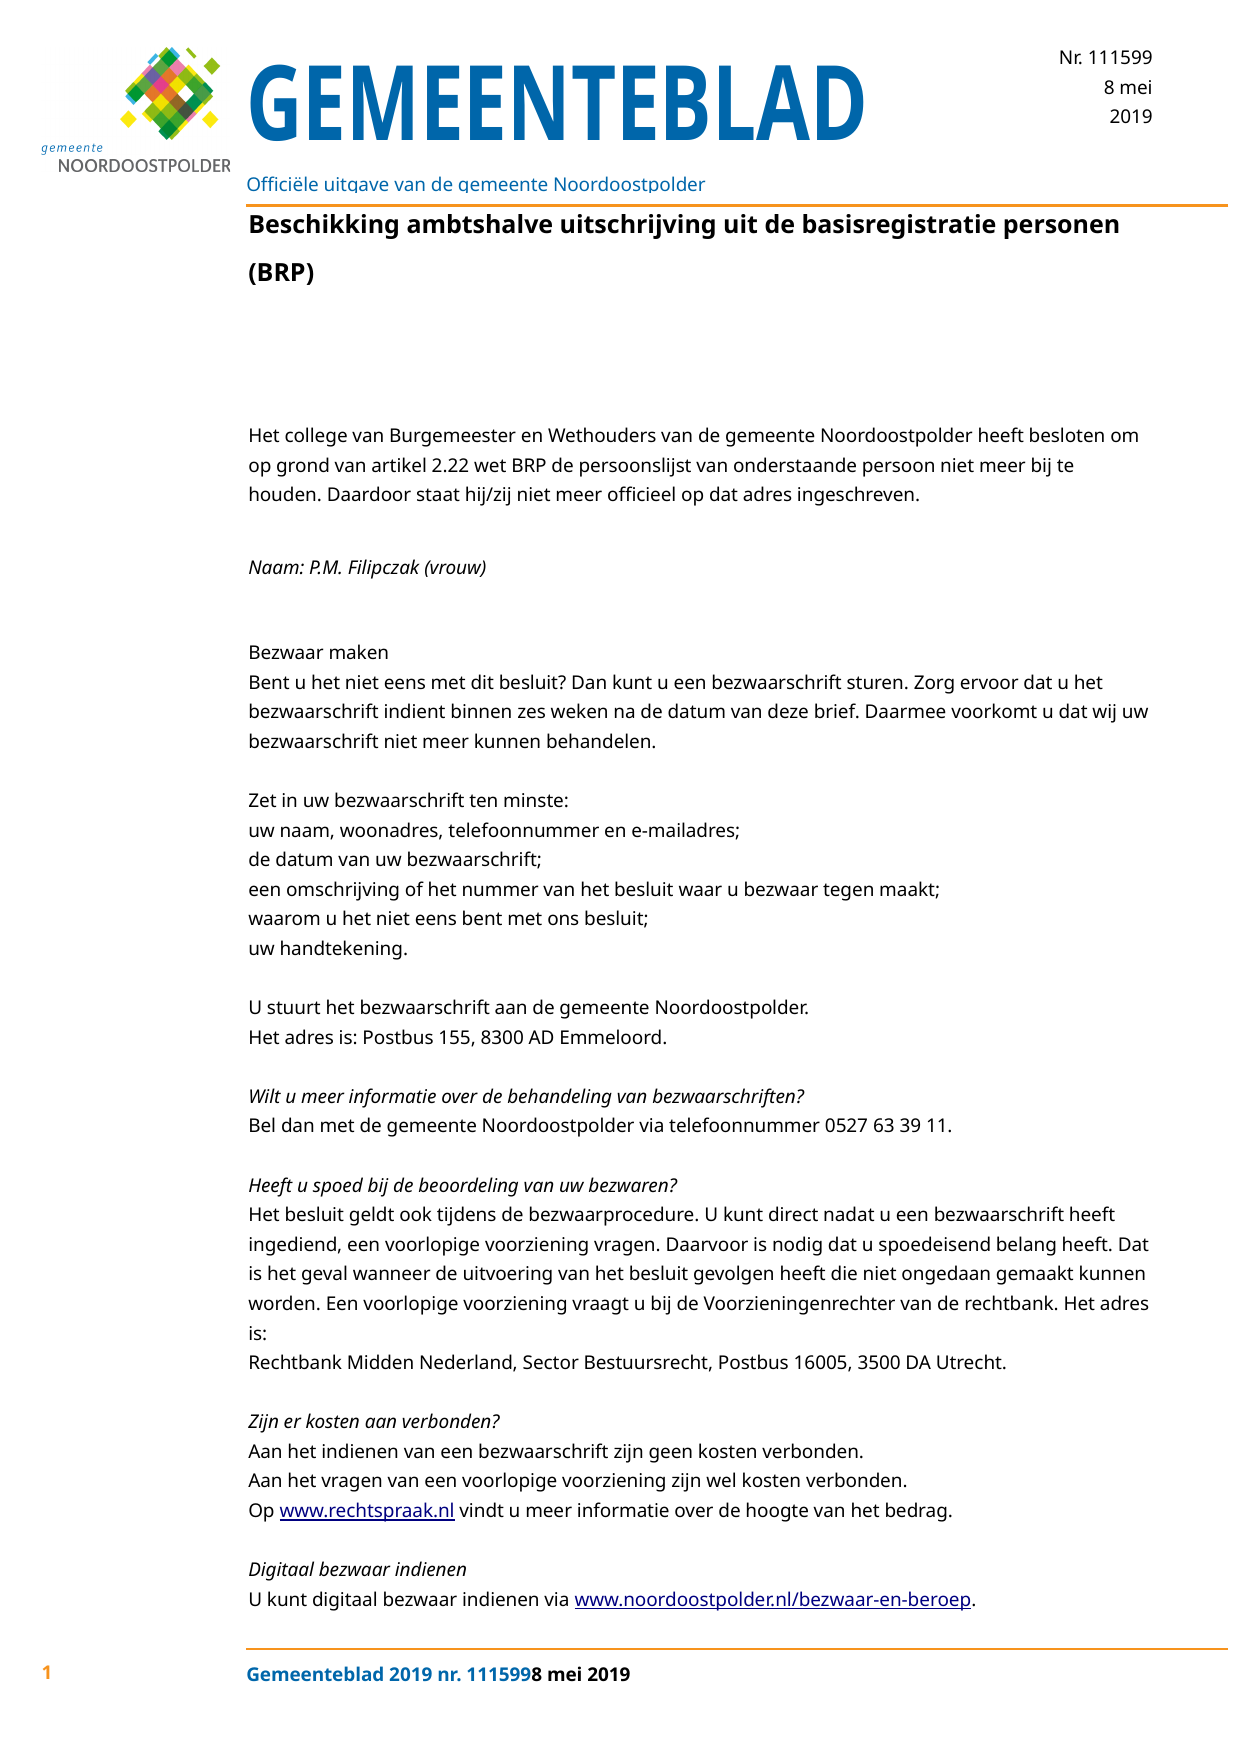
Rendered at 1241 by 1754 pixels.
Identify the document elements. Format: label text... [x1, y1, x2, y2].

text Het adres is: Postbus 155, 8300 AD Emmeloord. [248, 1024, 1152, 1049]
text Beschikking ambtshalve uitschrijving uit de basisregistratie personen (BRP) [248, 207, 1152, 288]
text Aan het indienen van een bezwaarschrift zijn geen kosten verbonden. [248, 1438, 1152, 1464]
text de datum van uw bezwaarschrift; [248, 846, 1152, 872]
text uw naam, woonadres, telefoonnummer en e-mailadres; [248, 817, 1152, 842]
text uw handtekening. [248, 935, 1152, 961]
text Bel dan met de gemeente Noordoostpolder via telefoonnummer 0527 63 39 11. [248, 1113, 1152, 1138]
text Heeft u spoed bij de beoordeling van uw bezwaren? [248, 1172, 1152, 1197]
text Rechtbank Midden Nederland, Sector Bestuursrecht, Postbus 16005, 3500 DA Utrecht. [248, 1349, 1152, 1375]
text Aan het vragen van een voorlopige voorziening zijn wel kosten verbonden. [248, 1468, 1152, 1493]
text Wilt u meer informatie over de behandeling van bezwaarschriften? [248, 1083, 1152, 1109]
picture [41, 47, 231, 172]
text Op www.rechtspraak.nl vindt u meer informatie over de hoogte van het bedrag. [248, 1497, 1152, 1523]
text U kunt digitaal bezwaar indienen via www.noordoostpolder.nl/bezwaar-en-beroep. [248, 1586, 1152, 1612]
text Zet in uw bezwaarschrift ten minste: [248, 787, 1152, 813]
text Digitaal bezwaar indienen [248, 1556, 1152, 1582]
text waarom u het niet eens bent met ons besluit; [248, 906, 1152, 931]
text U stuurt het bezwaarschrift aan de gemeente Noordoostpolder. [248, 994, 1152, 1020]
text Naam: P.M. Filipczak (vrouw) [248, 554, 1152, 580]
text Het besluit geldt ook tijdens de bezwaarprocedure. U kunt direct nadat u een bezwaarschrift heeft ingediend, een voorlopige voorziening vragen. Daarvoor is nodig dat u spoedeisend belang heeft. Dat is het geval wanneer de uitvoering van het besluit gevolgen heeft die niet ongedaan gemaakt kunnen worden. Een voorlopige voorziening vraagt u bij de Voorzieningenrechter van de rechtbank. Het adres is: [248, 1201, 1152, 1345]
text Bent u het niet eens met dit besluit? Dan kunt u een bezwaarschrift sturen. Zorg ervoor dat u het bezwaarschrift indient binnen zes weken na de datum van deze brief. Daarmee voorkomt u dat wij uw bezwaarschrift niet meer kunnen behandelen. [248, 669, 1152, 754]
text Zijn er kosten aan verbonden? [248, 1408, 1152, 1434]
text een omschrijving of het nummer van het besluit waar u bezwaar tegen maakt; [248, 876, 1152, 902]
text Bezwaar maken [248, 639, 1152, 665]
text Het college van Burgemeester en Wethouders van de gemeente Noordoostpolder heeft besloten om op grond van artikel 2.22 wet BRP de persoonslijst van onderstaande persoon niet meer bij te houden. Daardoor staat hij/zij niet meer officieel op dat adres ingeschreven. [248, 422, 1152, 507]
